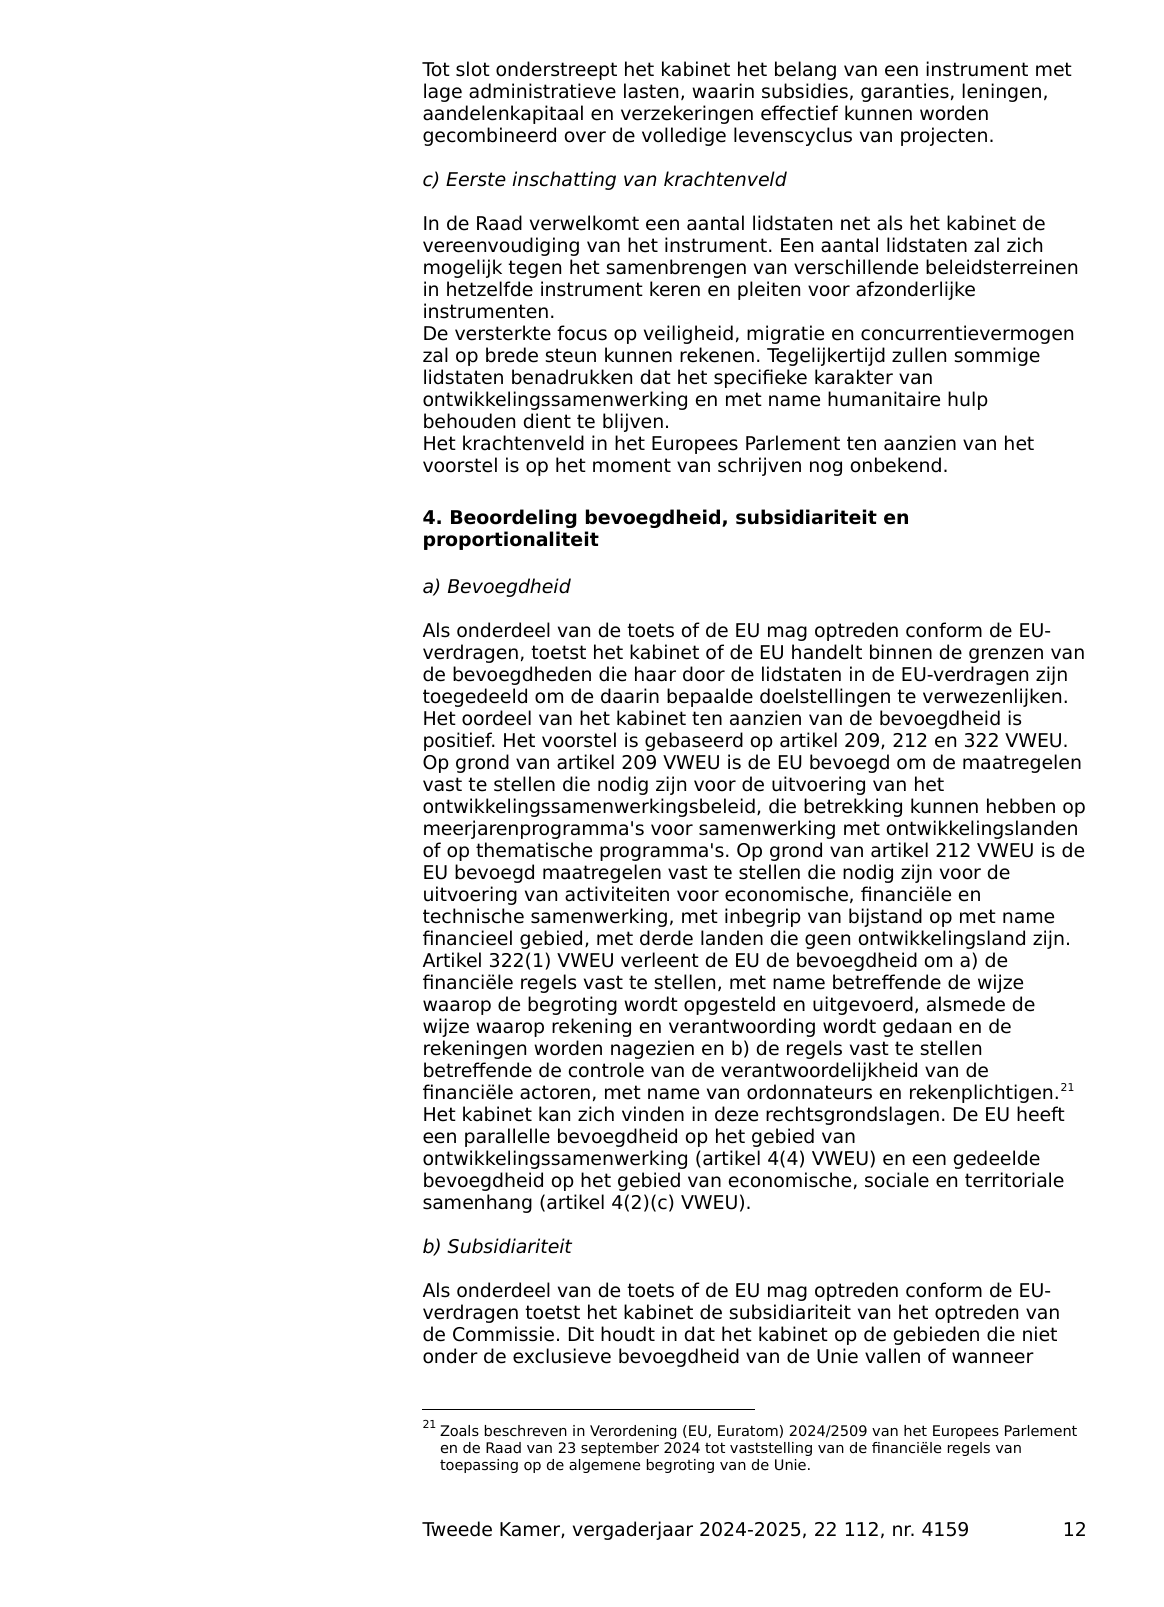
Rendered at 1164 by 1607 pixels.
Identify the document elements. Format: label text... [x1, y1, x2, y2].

text De versterkte focus op veiligheid, migratie en concurrentievermogen zal op brede steun kunnen rekenen. Tegelijkertijd zullen sommige lidstaten benadrukken dat het specifieke karakter van ontwikkelingssamenwerking en met name humanitaire hulp behouden dient te blijven. [422, 323, 1087, 433]
text Zoals beschreven in Verordening (EU, Euratom) 2024/2509 van het Europees Parlement en de Raad van 23 september 2024 tot vaststelling van de financiële regels van toepassing op de algemene begroting van de Unie. [422, 1418, 1087, 1474]
text Tot slot onderstreept het kabinet het belang van een instrument met lage administratieve lasten, waarin subsidies, garanties, leningen, aandelenkapitaal en verzekeringen effectief kunnen worden gecombineerd over de volledige levenscyclus van projecten. [422, 59, 1087, 147]
subtitle c) Eerste inschatting van krachtenveld [422, 169, 1087, 191]
subtitle 4. Beoordeling bevoegdheid, subsidiariteit en proportionaliteit [422, 507, 1087, 551]
text Als onderdeel van de toets of de EU mag optreden conform de EU-verdragen toetst het kabinet de subsidiariteit van het optreden van de Commissie. Dit houdt in dat het kabinet op de gebieden die niet onder de exclusieve bevoegdheid van de Unie vallen of wanneer [422, 1280, 1087, 1368]
subtitle a) Bevoegdheid [422, 576, 1087, 598]
text Als onderdeel van de toets of de EU mag optreden conform de EU-verdragen, toetst het kabinet of de EU handelt binnen de grenzen van de bevoegdheden die haar door de lidstaten in de EU-verdragen zijn toegedeeld om de daarin bepaalde doelstellingen te verwezenlijken. Het oordeel van het kabinet ten aanzien van de bevoegdheid is positief. Het voorstel is gebaseerd op artikel 209, 212 en 322 VWEU. Op grond van artikel 209 VWEU is de EU bevoegd om de maatregelen vast te stellen die nodig zijn voor de uitvoering van het ontwikkelingssamenwerkingsbeleid, die betrekking kunnen hebben op meerjarenprogramma's voor samenwerking met ontwikkelingslanden of op thematische programma's. Op grond van artikel 212 VWEU is de EU bevoegd maatregelen vast te stellen die nodig zijn voor de uitvoering van activiteiten voor economische, financiële en technische samenwerking, met inbegrip van bijstand op met name financieel gebied, met derde landen die geen ontwikkelingsland zijn. Artikel 322(1) VWEU verleent de EU de bevoegdheid om a) de financiële regels vast te stellen, met name betreffende de wijze waarop de begroting wordt opgesteld en uitgevoerd, alsmede de wijze waarop rekening en verantwoording wordt gedaan en de rekeningen worden nagezien en b) de regels vast te stellen betreffende de controle van de verantwoordelijkheid van de financiële actoren, met name van ordonnateurs en rekenplichtigen. Het kabinet kan zich vinden in deze rechtsgrondslagen. De EU heeft een parallelle bevoegdheid op het gebied van ontwikkelingssamenwerking (artikel 4(4) VWEU) en een gedeelde bevoegdheid op het gebied van economische, sociale en territoriale samenhang (artikel 4(2)(c) VWEU). [422, 620, 1087, 1214]
text In de Raad verwelkomt een aantal lidstaten net als het kabinet de vereenvoudiging van het instrument. Een aantal lidstaten zal zich mogelijk tegen het samenbrengen van verschillende beleidsterreinen in hetzelfde instrument keren en pleiten voor afzonderlijke instrumenten. [422, 213, 1087, 323]
text Het krachtenveld in het Europees Parlement ten aanzien van het voorstel is op het moment van schrijven nog onbekend. [422, 433, 1087, 477]
subtitle b) Subsidiariteit [422, 1236, 1087, 1258]
